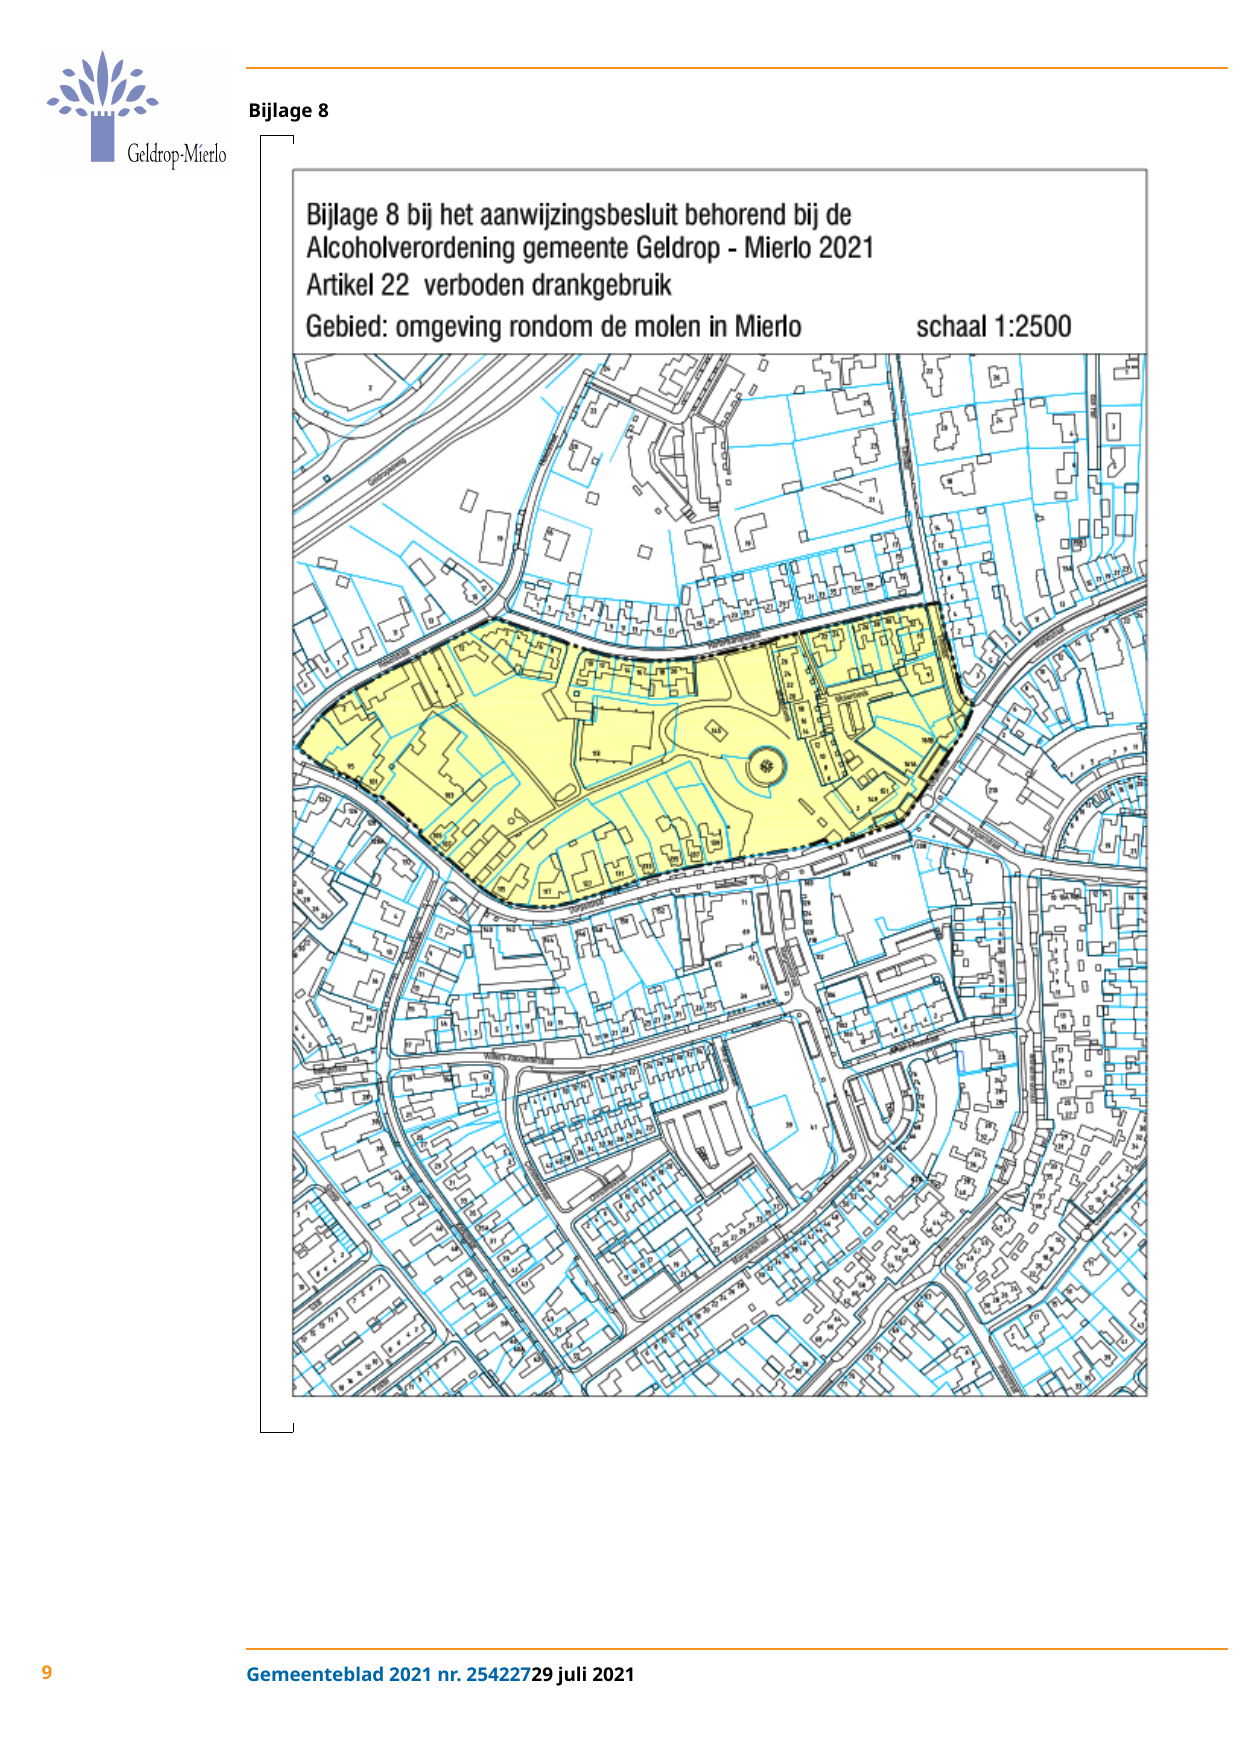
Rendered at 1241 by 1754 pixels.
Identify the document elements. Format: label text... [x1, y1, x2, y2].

text Bijlage 8 [248, 95, 1152, 123]
picture [41, 47, 231, 172]
picture [268, 144, 1173, 1423]
